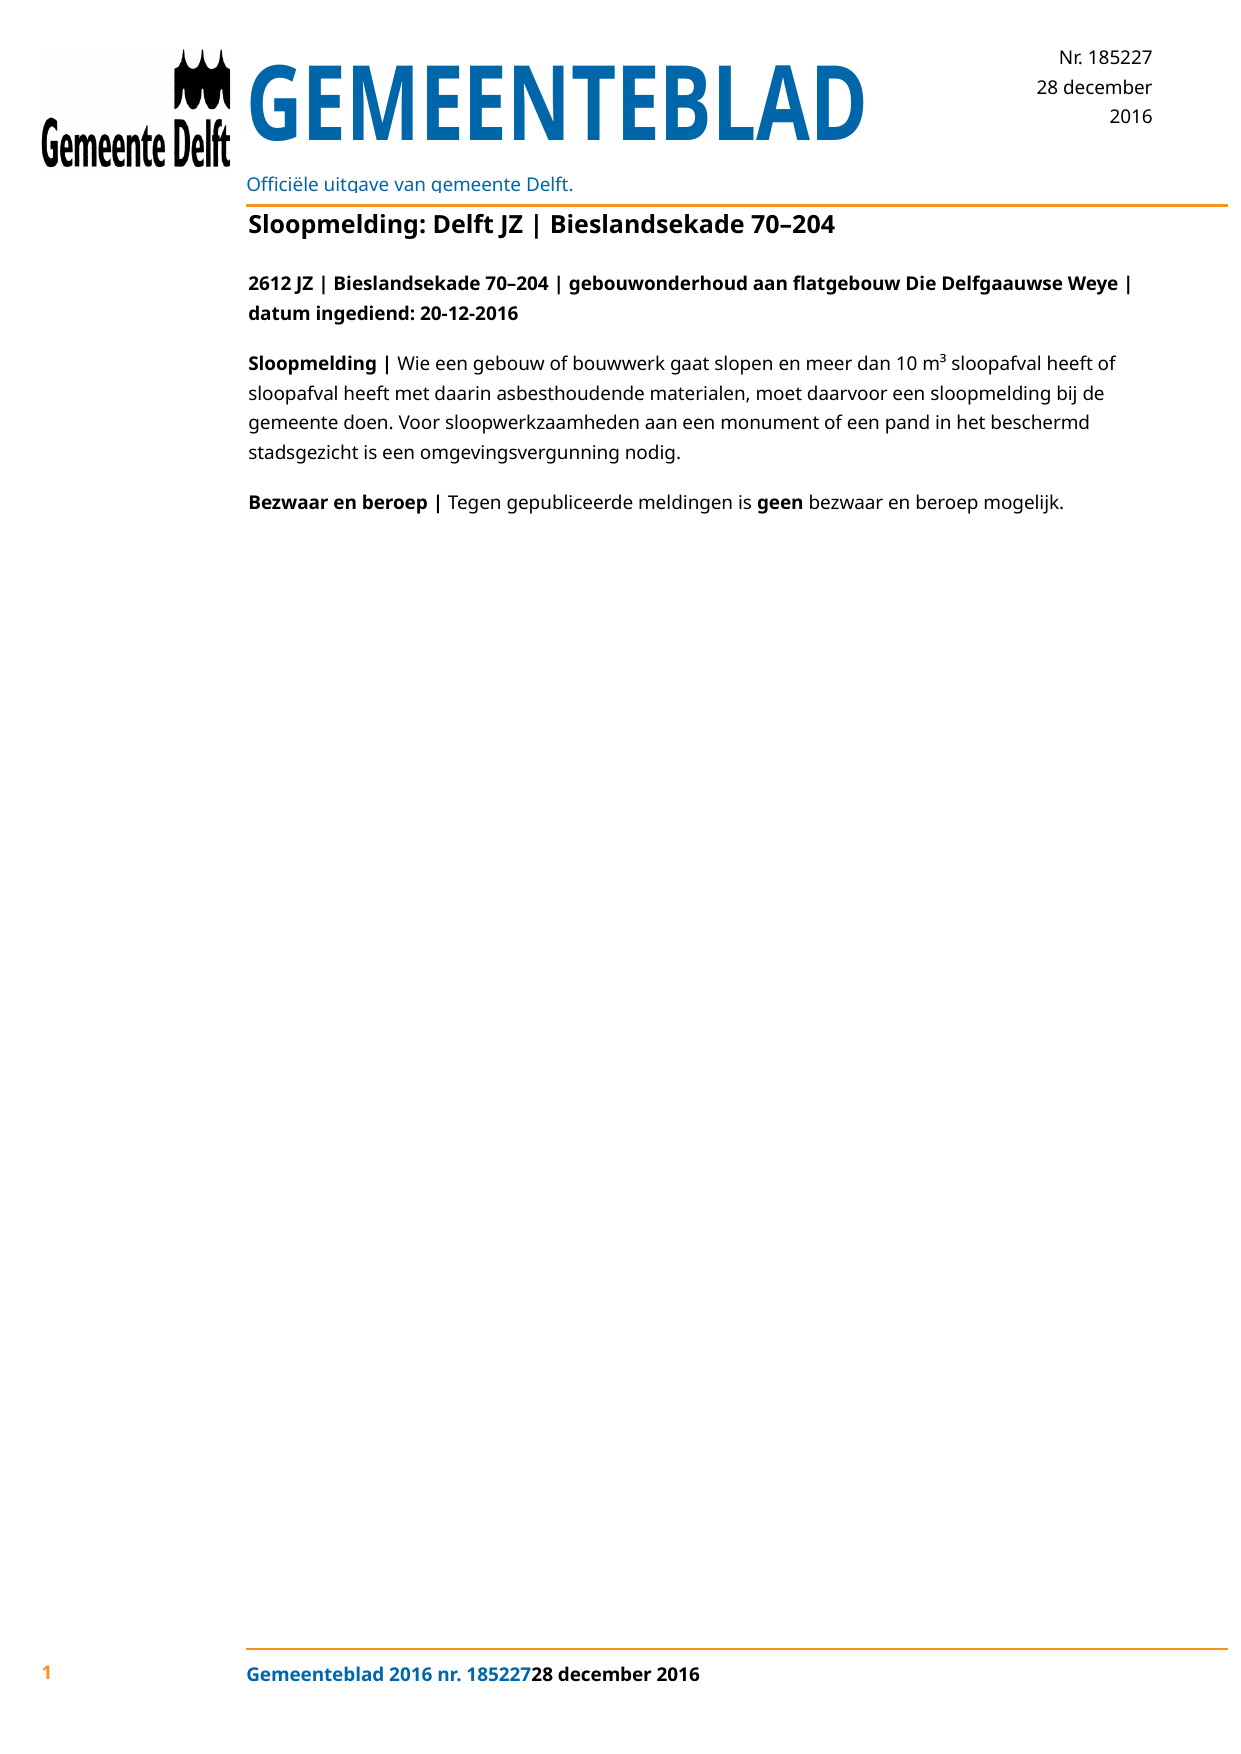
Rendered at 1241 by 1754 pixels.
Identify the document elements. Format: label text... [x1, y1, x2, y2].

text Bezwaar en beroep | Tegen gepubliceerde meldingen is geen bezwaar en beroep mogelijk. [248, 489, 1152, 515]
text Sloopmelding | Wie een gebouw of bouwwerk gaat slopen en meer dan 10 m³ sloopafval heeft of sloopafval heeft met daarin asbesthoudende materialen, moet daarvoor een sloopmelding bij de gemeente doen. Voor sloopwerkzaamheden aan een monument of een pand in het beschermd stadsgezicht is een omgevingsvergunning nodig. [248, 350, 1152, 465]
picture [41, 47, 231, 172]
text 2612 JZ | Bieslandsekade 70–204 | gebouwonderhoud aan flatgebouw Die Delfgaauwse Weye | datum ingediend: 20-12-2016 [248, 270, 1152, 326]
text Sloopmelding: Delft JZ | Bieslandsekade 70–204 [248, 207, 1152, 241]
